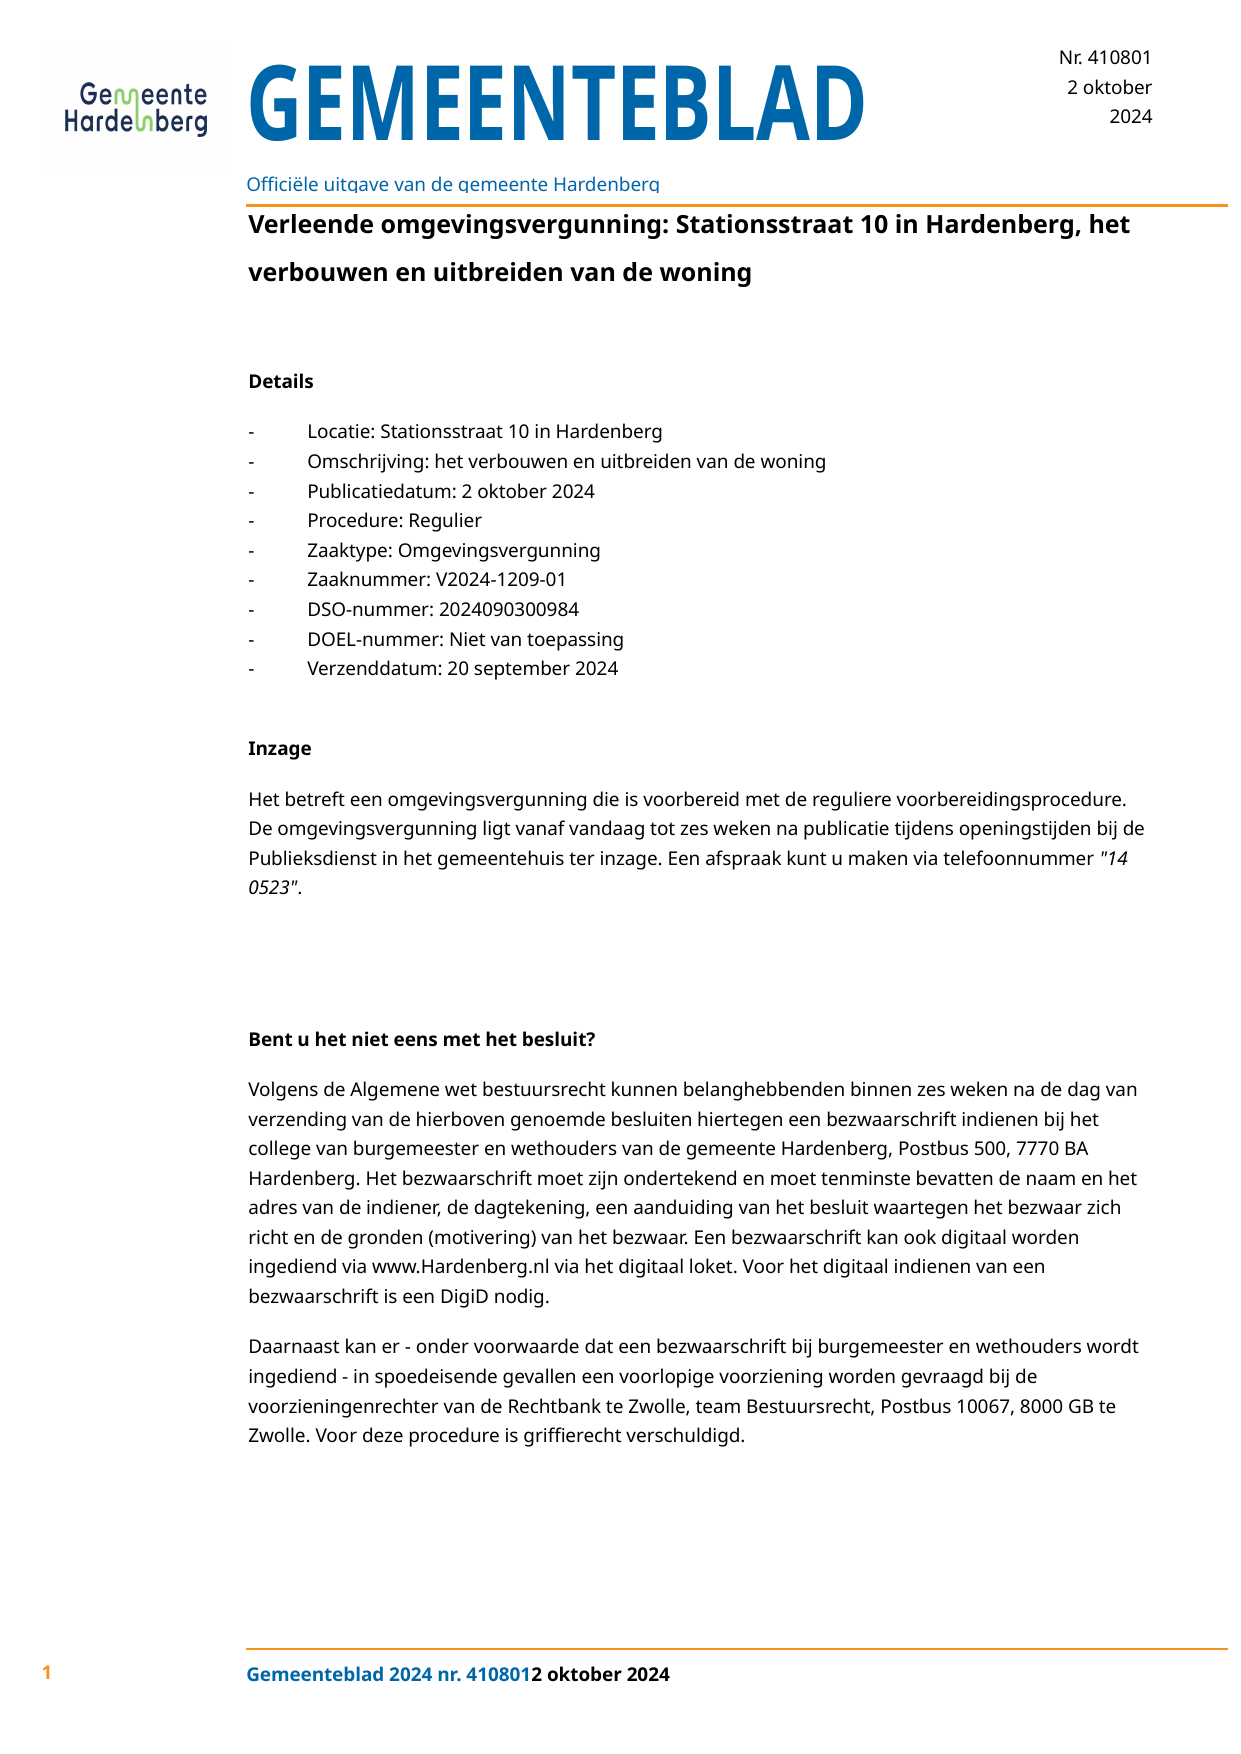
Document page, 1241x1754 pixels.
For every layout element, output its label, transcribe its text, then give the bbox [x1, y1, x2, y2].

text Volgens de Algemene wet bestuursrecht kunnen belanghebbenden binnen zes weken na de dag van verzending van de hierboven genoemde besluiten hiertegen een bezwaarschrift indienen bij het college van burgemeester en wethouders van de gemeente Hardenberg, Postbus 500, 7770 BA Hardenberg. Het bezwaarschrift moet zijn ondertekend en moet tenminste bevatten de naam en het adres van de indiener, de dagtekening, een aanduiding van het besluit waartegen het bezwaar zich richt en de gronden (motivering) van het bezwaar. Een bezwaarschrift kan ook digitaal worden ingediend via www.Hardenberg.nl via het digitaal loket. Voor het digitaal indienen van een bezwaarschrift is een DigiD nodig. [248, 1076, 1152, 1309]
list DSO-nummer: 2024090300984 [248, 596, 1152, 622]
text Inzage [248, 735, 1152, 761]
text Het betreft een omgevingsvergunning die is voorbereid met de reguliere voorbereidingsprocedure. De omgevingsvergunning ligt vanaf vandaag tot zes weken na publicatie tijdens openingstijden bij de Publieksdienst in het gemeentehuis ter inzage. Een afspraak kunt u maken via telefoonnummer "14 0523". [248, 786, 1152, 900]
list Verzenddatum: 20 september 2024 [248, 655, 1152, 681]
text Daarnaast kan er - onder voorwaarde dat een bezwaarschrift bij burgemeester en wethouders wordt ingediend - in spoedeisende gevallen een voorlopige voorziening worden gevraagd bij de voorzieningenrechter van de Rechtbank te Zwolle, team Bestuursrecht, Postbus 10067, 8000 GB te Zwolle. Voor deze procedure is griffierecht verschuldigd. [248, 1334, 1152, 1448]
text Verleende omgevingsvergunning: Stationsstraat 10 in Hardenberg, het verbouwen en uitbreiden van de woning [248, 207, 1152, 288]
list Zaaktype: Omgevingsvergunning [248, 537, 1152, 563]
list Omschrijving: het verbouwen en uitbreiden van de woning [248, 448, 1152, 474]
list Locatie: Stationsstraat 10 in Hardenberg [248, 419, 1152, 444]
list Publicatiedatum: 2 oktober 2024 [248, 478, 1152, 504]
list DOEL-nummer: Niet van toepassing [248, 626, 1152, 652]
list Zaaknummer: V2024-1209-01 [248, 567, 1152, 592]
text Details [248, 368, 1152, 394]
picture [41, 47, 231, 172]
text Bent u het niet eens met het besluit? [248, 1026, 1152, 1052]
list Procedure: Regulier [248, 507, 1152, 533]
